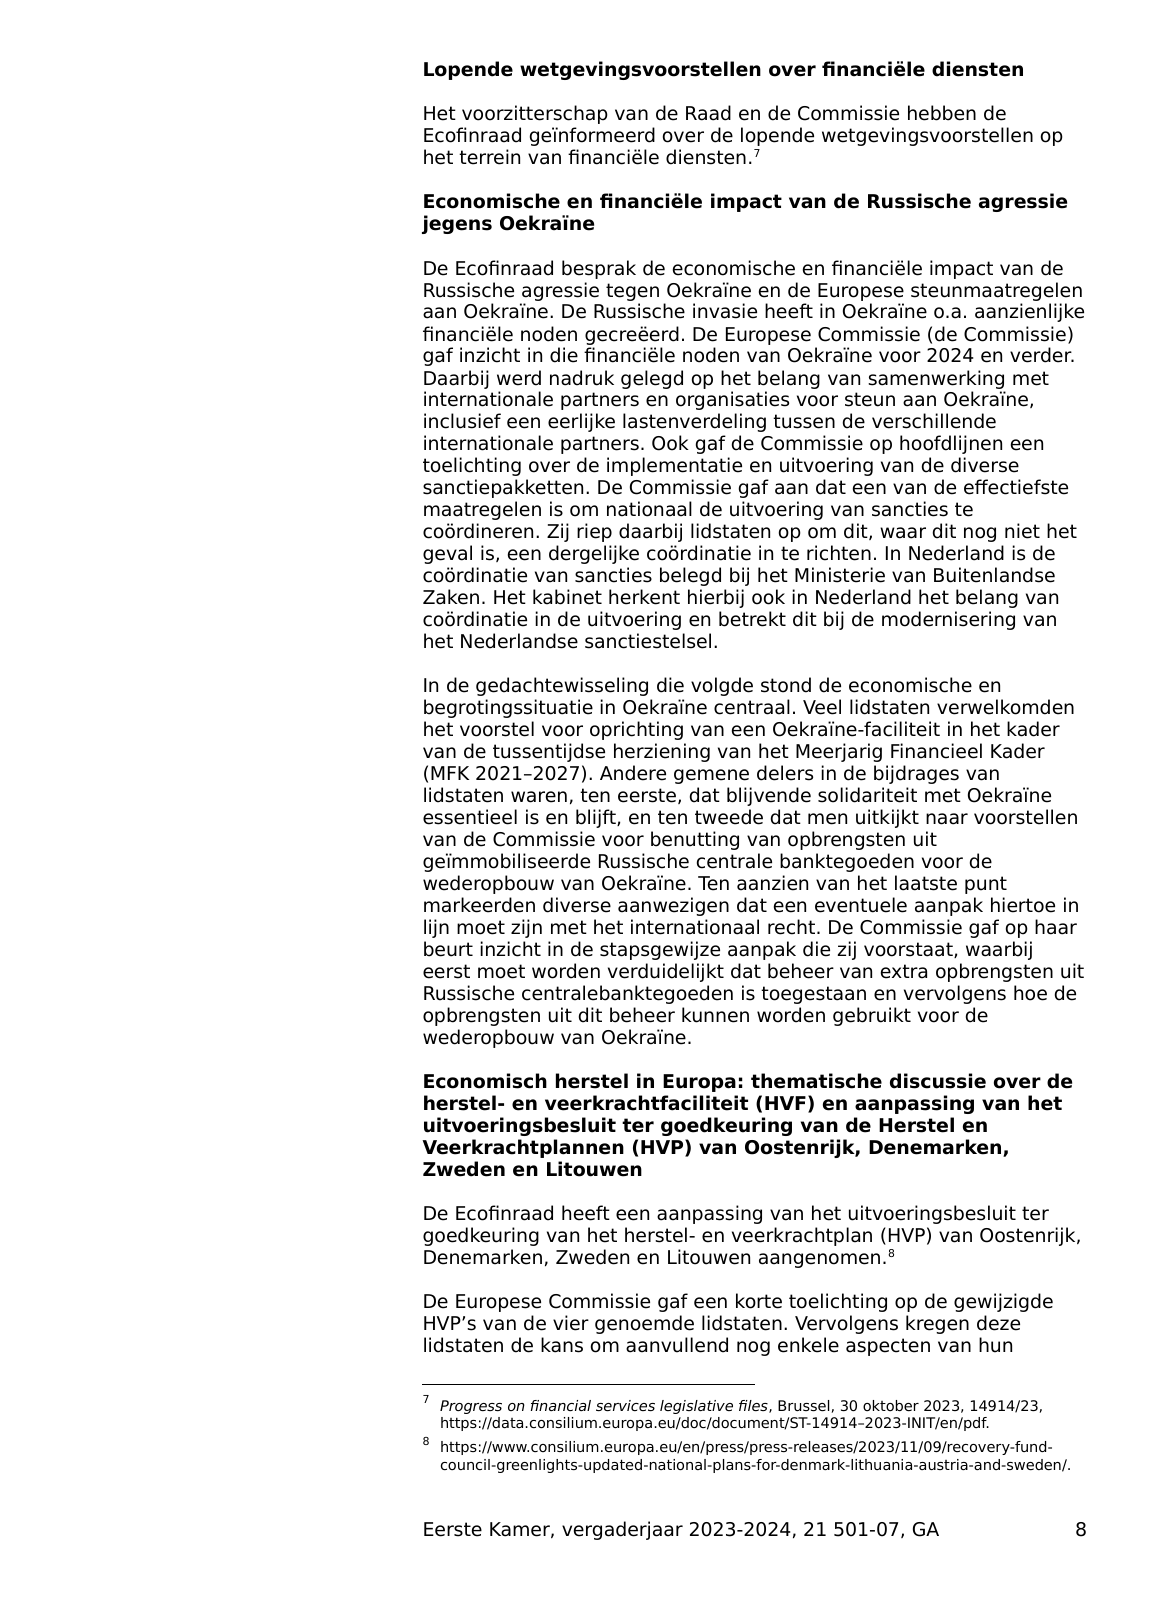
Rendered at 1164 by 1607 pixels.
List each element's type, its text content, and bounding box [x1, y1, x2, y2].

text De Ecofinraad heeft een aanpassing van het uitvoeringsbesluit ter goedkeuring van het herstel- en veerkrachtplan (HVP) van Oostenrijk, Denemarken, Zweden en Litouwen aangenomen. [422, 1203, 1087, 1269]
subtitle Lopende wetgevingsvoorstellen over financiële diensten [422, 59, 1087, 81]
text De Ecofinraad besprak de economische en financiële impact van de Russische agressie tegen Oekraïne en de Europese steunmaatregelen aan Oekraïne. De Russische invasie heeft in Oekraïne o.a. aanzienlijke financiële noden gecreëerd. De Europese Commissie (de Commissie) gaf inzicht in die financiële noden van Oekraïne voor 2024 en verder. Daarbij werd nadruk gelegd op het belang van samenwerking met internationale partners en organisaties voor steun aan Oekraïne, inclusief een eerlijke lastenverdeling tussen de verschillende internationale partners. Ook gaf de Commissie op hoofdlijnen een toelichting over de implementatie en uitvoering van de diverse sanctiepakketten. De Commissie gaf aan dat een van de effectiefste maatregelen is om nationaal de uitvoering van sancties te coördineren. Zij riep daarbij lidstaten op om dit, waar dit nog niet het geval is, een dergelijke coördinatie in te richten. In Nederland is de coördinatie van sancties belegd bij het Ministerie van Buitenlandse Zaken. Het kabinet herkent hierbij ook in Nederland het belang van coördinatie in de uitvoering en betrekt dit bij de modernisering van het Nederlandse sanctiestelsel. [422, 257, 1087, 653]
subtitle Economisch herstel in Europa: thematische discussie over de herstel- en veerkrachtfaciliteit (HVF) en aanpassing van het uitvoeringsbesluit ter goedkeuring van de Herstel en Veerkrachtplannen (HVP) van Oostenrijk, Denemarken, Zweden en Litouwen [422, 1071, 1087, 1181]
text In de gedachtewisseling die volgde stond de economische en begrotingssituatie in Oekraïne centraal. Veel lidstaten verwelkomden het voorstel voor oprichting van een Oekraïne-faciliteit in het kader van de tussentijdse herziening van het Meerjarig Financieel Kader (MFK 2021–2027). Andere gemene delers in de bijdrages van lidstaten waren, ten eerste, dat blijvende solidariteit met Oekraïne essentieel is en blijft, en ten tweede dat men uitkijkt naar voorstellen van de Commissie voor benutting van opbrengsten uit geïmmobiliseerde Russische centrale banktegoeden voor de wederopbouw van Oekraïne. Ten aanzien van het laatste punt markeerden diverse aanwezigen dat een eventuele aanpak hiertoe in lijn moet zijn met het internationaal recht. De Commissie gaf op haar beurt inzicht in de stapsgewijze aanpak die zij voorstaat, waarbij eerst moet worden verduidelijkt dat beheer van extra opbrengsten uit Russische centralebanktegoeden is toegestaan en vervolgens hoe de opbrengsten uit dit beheer kunnen worden gebruikt voor de wederopbouw van Oekraïne. [422, 675, 1087, 1049]
subtitle Economische en financiële impact van de Russische agressie jegens Oekraïne [422, 191, 1087, 235]
text Het voorzitterschap van de Raad en de Commissie hebben de Ecofinraad geïnformeerd over de lopende wetgevingsvoorstellen op het terrein van financiële diensten. [422, 103, 1087, 169]
text Progress on financial services legislative files, Brussel, 30 oktober 2023, 14914/23, https://data.consilium.europa.eu/doc/document/ST-14914–2023-INIT/en/pdf. [422, 1393, 1087, 1432]
text https://www.consilium.europa.eu/en/press/press-releases/2023/11/09/recovery-fund-council-greenlights-updated-national-plans-for-denmark-lithuania-austria-and-sweden/. [422, 1435, 1087, 1474]
text De Europese Commissie gaf een korte toelichting op de gewijzigde HVP’s van de vier genoemde lidstaten. Vervolgens kregen deze lidstaten de kans om aanvullend nog enkele aspecten van hun [422, 1291, 1087, 1357]
